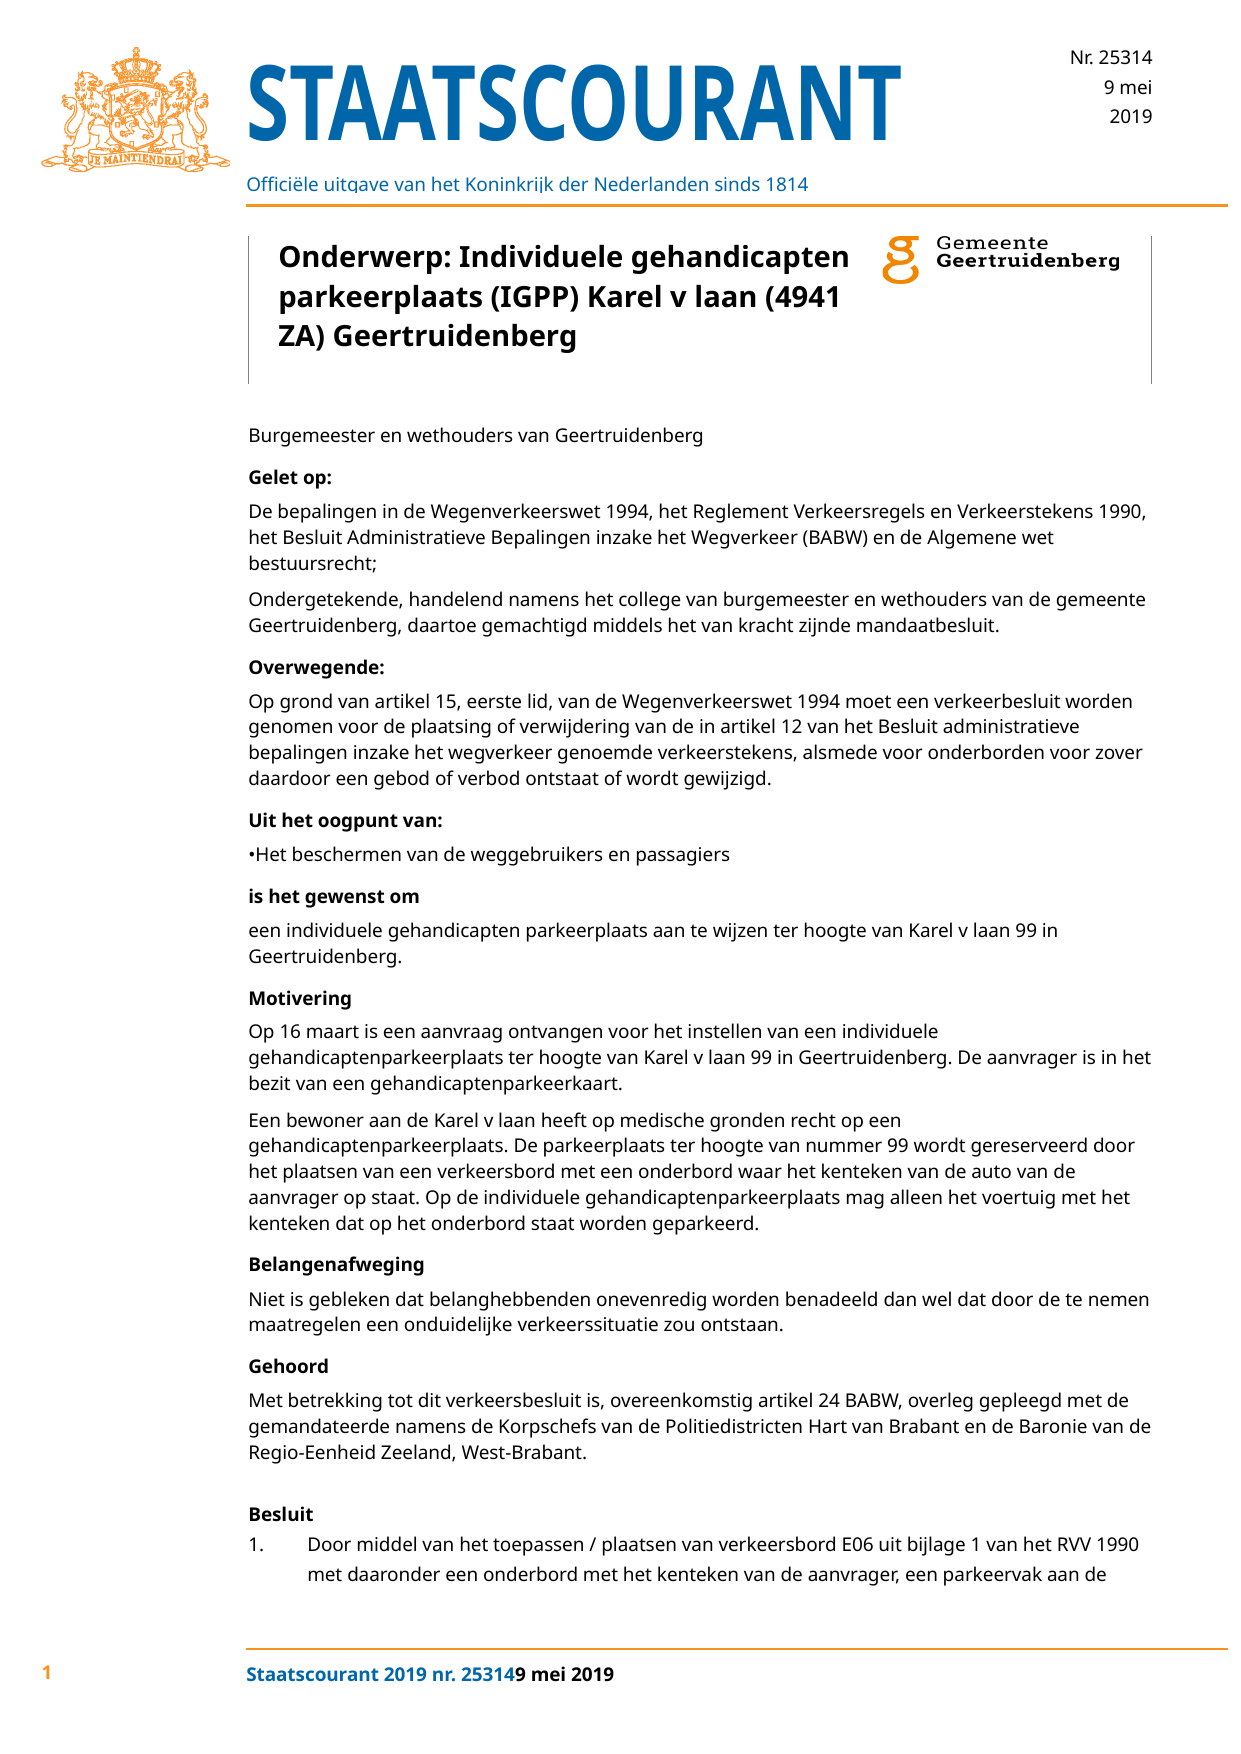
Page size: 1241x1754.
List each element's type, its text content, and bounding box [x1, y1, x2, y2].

text Niet is gebleken dat belanghebbenden onevenredig worden benadeeld dan wel dat door de te nemen maatregelen een onduidelijke verkeerssituatie zou ontstaan. [248, 1286, 1152, 1337]
table_header Onderwerp: Individuele gehandicapten parkeerplaats (IGPP) Karel v laan (4941 ZA) Geertruidenberg [249, 236, 850, 384]
table_header [1119, 236, 1151, 283]
text Op 16 maart is een aanvraag ontvangen voor het instellen van een individuele gehandicaptenparkeerplaats ter hoogte van Karel v laan 99 in Geertruidenberg. De aanvrager is in het bezit van een gehandicaptenparkeerkaart. [248, 1019, 1152, 1096]
text Belangenafweging [248, 1252, 1152, 1277]
text Burgemeester en wethouders van Geertruidenberg [248, 422, 1152, 448]
text Uit het oogpunt van: [248, 807, 1152, 833]
text een individuele gehandicapten parkeerplaats aan te wijzen ter hoogte van Karel v laan 99 in Geertruidenberg. [248, 917, 1152, 968]
text Overwegende: [248, 654, 1152, 680]
picture [882, 236, 1119, 284]
text •Het beschermen van de weggebruikers en passagiers [248, 841, 1152, 867]
text De bepalingen in de Wegenverkeerswet 1994, het Reglement Verkeersregels en Verkeerstekens 1990, het Besluit Administratieve Bepalingen inzake het Wegverkeer (BABW) en de Algemene wet bestuursrecht; [248, 498, 1152, 575]
table_header [850, 236, 882, 283]
table_header [850, 284, 1151, 384]
text Een bewoner aan de Karel v laan heeft op medische gronden recht op een gehandicaptenparkeerplaats. De parkeerplaats ter hoogte van nummer 99 wordt gereserveerd door het plaatsen van een verkeersbord met een onderbord waar het kenteken van de auto van de aanvrager op staat. Op de individuele gehandicaptenparkeerplaats mag alleen het voertuig met het kenteken dat op het onderbord staat worden geparkeerd. [248, 1107, 1152, 1236]
text Besluit [248, 1502, 1152, 1527]
picture [41, 47, 231, 172]
text Gehoord [248, 1353, 1152, 1379]
text Gelet op: [248, 464, 1152, 490]
text is het gewenst om [248, 883, 1152, 909]
list Door middel van het toepassen / plaatsen van verkeersbord E06 uit bijlage 1 van het RVV 1990 met daaronder een onderbord met het kenteken van de aanvrager, een parkeervak aan de [248, 1531, 1152, 1586]
text Motivering [248, 985, 1152, 1010]
text Met betrekking tot dit verkeersbesluit is, overeenkomstig artikel 24 BABW, overleg gepleegd met de gemandateerde namens de Korpschefs van de Politiedistricten Hart van Brabant en de Baronie van de Regio-Eenheid Zeeland, West-Brabant. [248, 1387, 1152, 1464]
text Ondergetekende, handelend namens het college van burgemeester en wethouders van de gemeente Geertruidenberg, daartoe gemachtigd middels het van kracht zijnde mandaatbesluit. [248, 586, 1152, 638]
text Op grond van artikel 15, eerste lid, van de Wegenverkeerswet 1994 moet een verkeerbesluit worden genomen voor de plaatsing of verwijdering van de in artikel 12 van het Besluit administratieve bepalingen inzake het wegverkeer genoemde verkeerstekens, alsmede voor onderborden voor zover daardoor een gebod of verbod ontstaat of wordt gewijzigd. [248, 688, 1152, 791]
